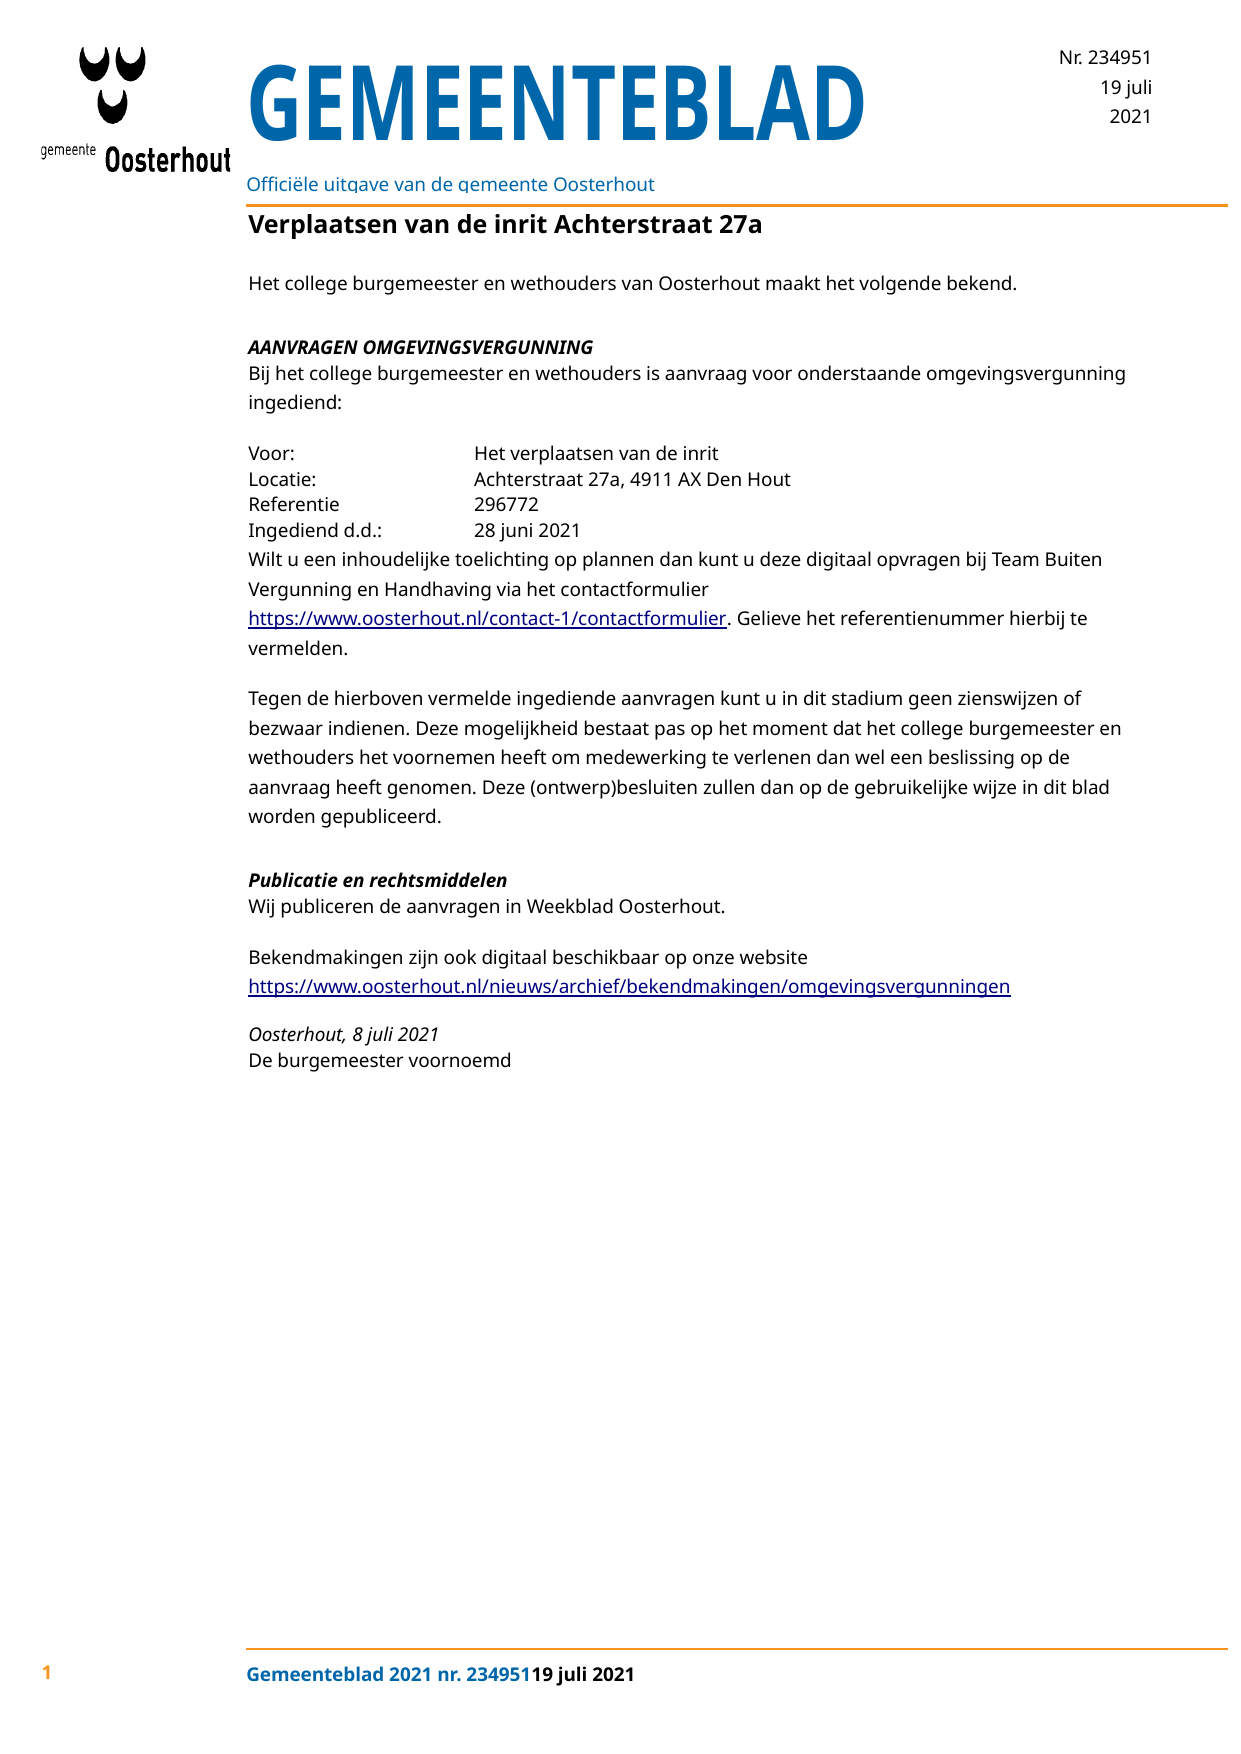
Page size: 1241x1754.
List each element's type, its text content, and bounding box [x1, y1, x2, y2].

text Wilt u een inhoudelijke toelichting op plannen dan kunt u deze digitaal opvragen bij Team Buiten Vergunning en Handhaving via het contactformulier https://www.oosterhout.nl/contact-1/contactformulier. Gelieve het referentienummer hierbij te vermelden. [248, 546, 1152, 661]
text Tegen de hierboven vermelde ingediende aanvragen kunt u in dit stadium geen zienswijzen of bezwaar indienen. Deze mogelijkheid bestaat pas op het moment dat het college burgemeester en wethouders het voornemen heeft om medewerking te verlenen dan wel een beslissing op de aanvraag heeft genomen. Deze (ontwerp)besluiten zullen dan op de gebruikelijke wijze in dit blad worden gepubliceerd. [248, 685, 1152, 829]
text Bekendmakingen zijn ook digitaal beschikbaar op onze website https://www.oosterhout.nl/nieuws/archief/bekendmakingen/omgevingsvergunningen [248, 944, 1152, 999]
text Wij publiceren de aanvragen in Weekblad Oosterhout. [248, 893, 1152, 919]
table_cell Ingediend d.d.: [248, 517, 474, 543]
text Bij het college burgemeester en wethouders is aanvraag voor onderstaande omgevingsvergunning ingediend: [248, 360, 1152, 415]
text Verplaatsen van de inrit Achterstraat 27a [248, 207, 1152, 241]
text Het college burgemeester en wethouders van Oosterhout maakt het volgende bekend. [248, 270, 1152, 296]
table_header Voor: [248, 440, 474, 466]
text Publicatie en rechtsmiddelen [248, 868, 1152, 893]
text De burgemeester voornoemd [248, 1047, 1152, 1073]
table_cell Referentie [248, 492, 474, 517]
text Oosterhout, 8 juli 2021 [248, 1021, 1152, 1047]
table_cell 296772 [474, 492, 1152, 517]
text AANVRAGEN OMGEVINGSVERGUNNING [248, 334, 1152, 360]
picture [41, 47, 231, 172]
table_cell Achterstraat 27a, 4911 AX Den Hout [474, 466, 1152, 492]
table_cell Locatie: [248, 466, 474, 492]
table_cell 28 juni 2021 [474, 517, 1152, 543]
table_header Het verplaatsen van de inrit [474, 440, 1152, 466]
